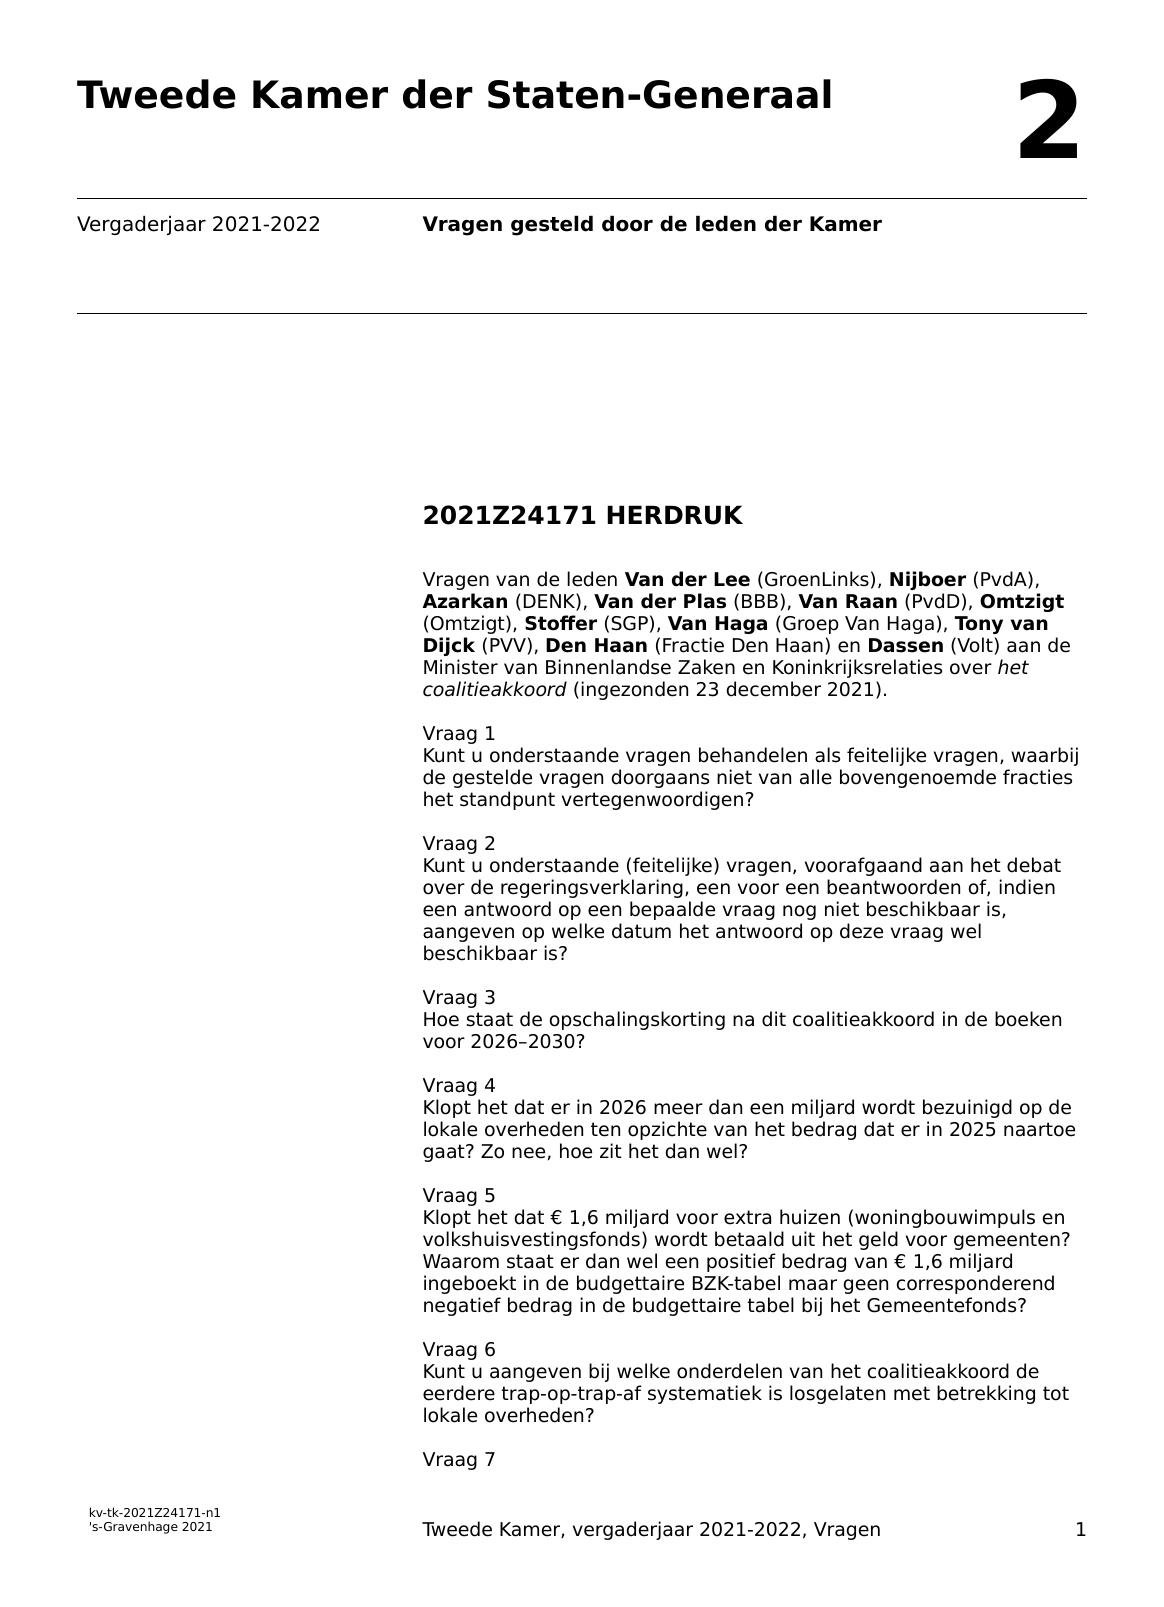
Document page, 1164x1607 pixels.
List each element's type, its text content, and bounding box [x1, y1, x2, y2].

text 's-Gravenhage 2021 [88, 1520, 323, 1534]
text Vraag 3 [422, 987, 1087, 1009]
text Vraag 1 [422, 723, 1087, 745]
text Vraag 5 [422, 1185, 1087, 1207]
text Klopt het dat er in 2026 meer dan een miljard wordt bezuinigd op de lokale overheden ten opzichte van het bedrag dat er in 2025 naartoe gaat? Zo nee, hoe zit het dan wel? [422, 1097, 1087, 1163]
text Kunt u onderstaande vragen behandelen als feitelijke vragen, waarbij de gestelde vragen doorgaans niet van alle bovengenoemde fracties het standpunt vertegenwoordigen? [422, 745, 1087, 811]
text Kunt u onderstaande (feitelijke) vragen, voorafgaand aan het debat over de regeringsverklaring, een voor een beantwoorden of, indien een antwoord op een bepaalde vraag nog niet beschikbaar is, aangeven op welke datum het antwoord op deze vraag wel beschikbaar is? [422, 855, 1087, 965]
table_header Tweede Kamer der Staten-Generaal [77, 59, 886, 198]
text kv-tk-2021Z24171-n1 [88, 1506, 323, 1520]
table_header 2 [886, 59, 1087, 198]
text Kunt u aangeven bij welke onderdelen van het coalitieakkoord de eerdere trap-op-trap-af systematiek is losgelaten met betrekking tot lokale overheden? [422, 1361, 1087, 1427]
text 2021Z24171 HERDRUK [422, 501, 1087, 531]
text Vragen van de leden Van der Lee (GroenLinks), Nijboer (PvdA), Azarkan (DENK), Van der Plas (BBB), Van Raan (PvdD), Omtzigt (Omtzigt), Stoffer (SGP), Van Haga (Groep Van Haga), Tony van Dijck (PVV), Den Haan (Fractie Den Haan) en Dassen (Volt) aan de Minister van Binnenlandse Zaken en Koninkrijksrelaties over het coalitieakkoord (ingezonden 23 december 2021). [422, 569, 1087, 701]
table_cell Vergaderjaar 2021-2022 [77, 199, 422, 313]
text Klopt het dat € 1,6 miljard voor extra huizen (woningbouwimpuls en volkshuisvestingsfonds) wordt betaald uit het geld voor gemeenten? Waarom staat er dan wel een positief bedrag van € 1,6 miljard ingeboekt in de budgettaire BZK-tabel maar geen corresponderend negatief bedrag in de budgettaire tabel bij het Gemeentefonds? [422, 1207, 1087, 1317]
text Hoe staat de opschalingskorting na dit coalitieakkoord in de boeken voor 2026–2030? [422, 1009, 1087, 1053]
text Vraag 2 [422, 833, 1087, 855]
text Vraag 6 [422, 1339, 1087, 1361]
text Vraag 4 [422, 1075, 1087, 1097]
table_cell Vragen gesteld door de leden der Kamer [422, 199, 1087, 313]
text Vraag 7 [422, 1449, 1087, 1471]
